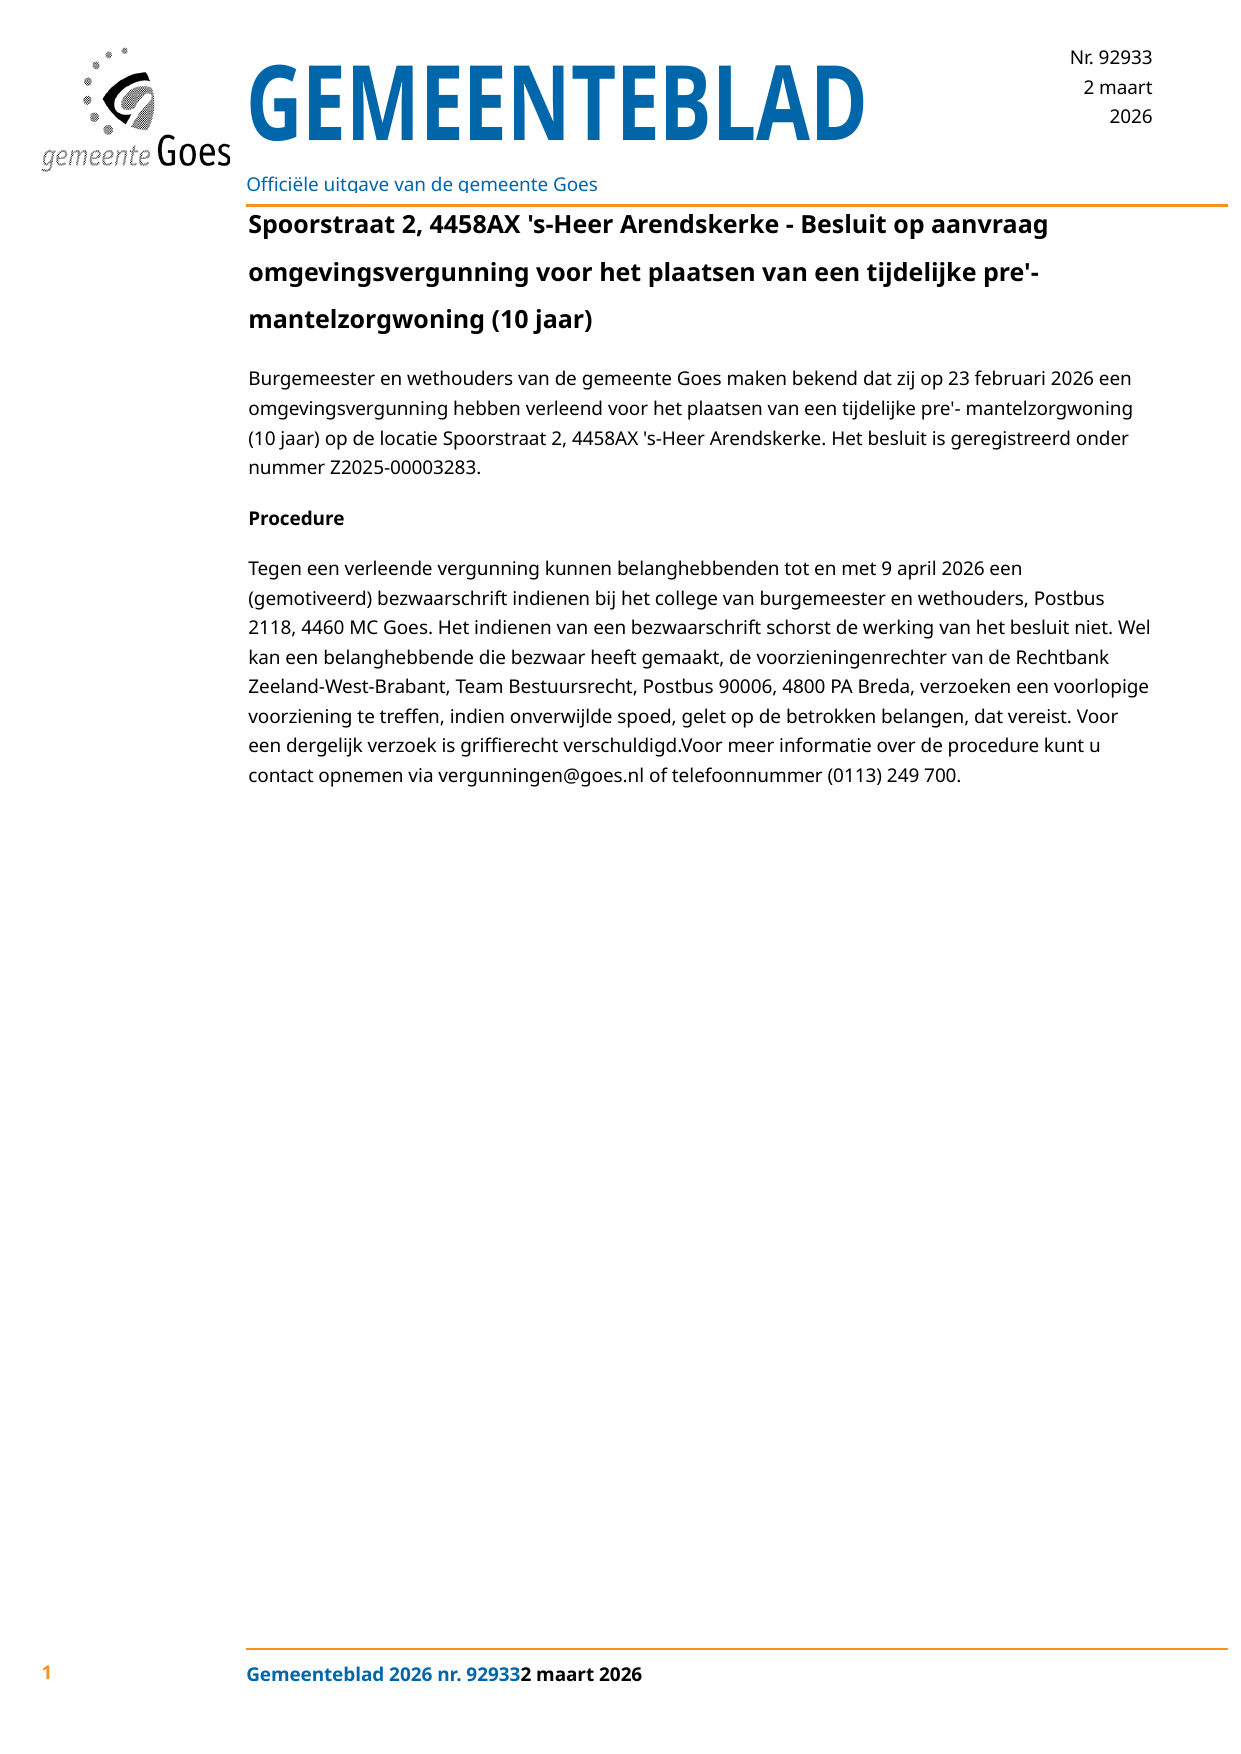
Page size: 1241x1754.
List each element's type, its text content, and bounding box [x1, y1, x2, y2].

text Procedure [248, 505, 1152, 530]
text Burgemeester en wethouders van de gemeente Goes maken bekend dat zij op 23 februari 2026 een omgevingsvergunning hebben verleend voor het plaatsen van een tijdelijke pre'- mantelzorgwoning (10 jaar) op de locatie Spoorstraat 2, 4458AX 's-Heer Arendskerke. Het besluit is geregistreerd onder nummer Z2025-00003283. [248, 366, 1152, 480]
picture [41, 47, 231, 172]
text Tegen een verleende vergunning kunnen belanghebbenden tot en met 9 april 2026 een (gemotiveerd) bezwaarschrift indienen bij het college van burgemeester en wethouders, Postbus 2118, 4460 MC Goes. Het indienen van een bezwaarschrift schorst de werking van het besluit niet. Wel kan een belanghebbende die bezwaar heeft gemaakt, de voorzieningenrechter van de Rechtbank Zeeland-West-Brabant, Team Bestuursrecht, Postbus 90006, 4800 PA Breda, verzoeken een voorlopige voorziening te treffen, indien onverwijlde spoed, gelet op de betrokken belangen, dat vereist. Voor een dergelijk verzoek is griffierecht verschuldigd.Voor meer informatie over de procedure kunt u contact opnemen via vergunningen@goes.nl of telefoonnummer (0113) 249 700. [248, 555, 1152, 788]
text Spoorstraat 2, 4458AX 's-Heer Arendskerke - Besluit op aanvraag omgevingsvergunning voor het plaatsen van een tijdelijke pre'- mantelzorgwoning (10 jaar) [248, 207, 1152, 336]
